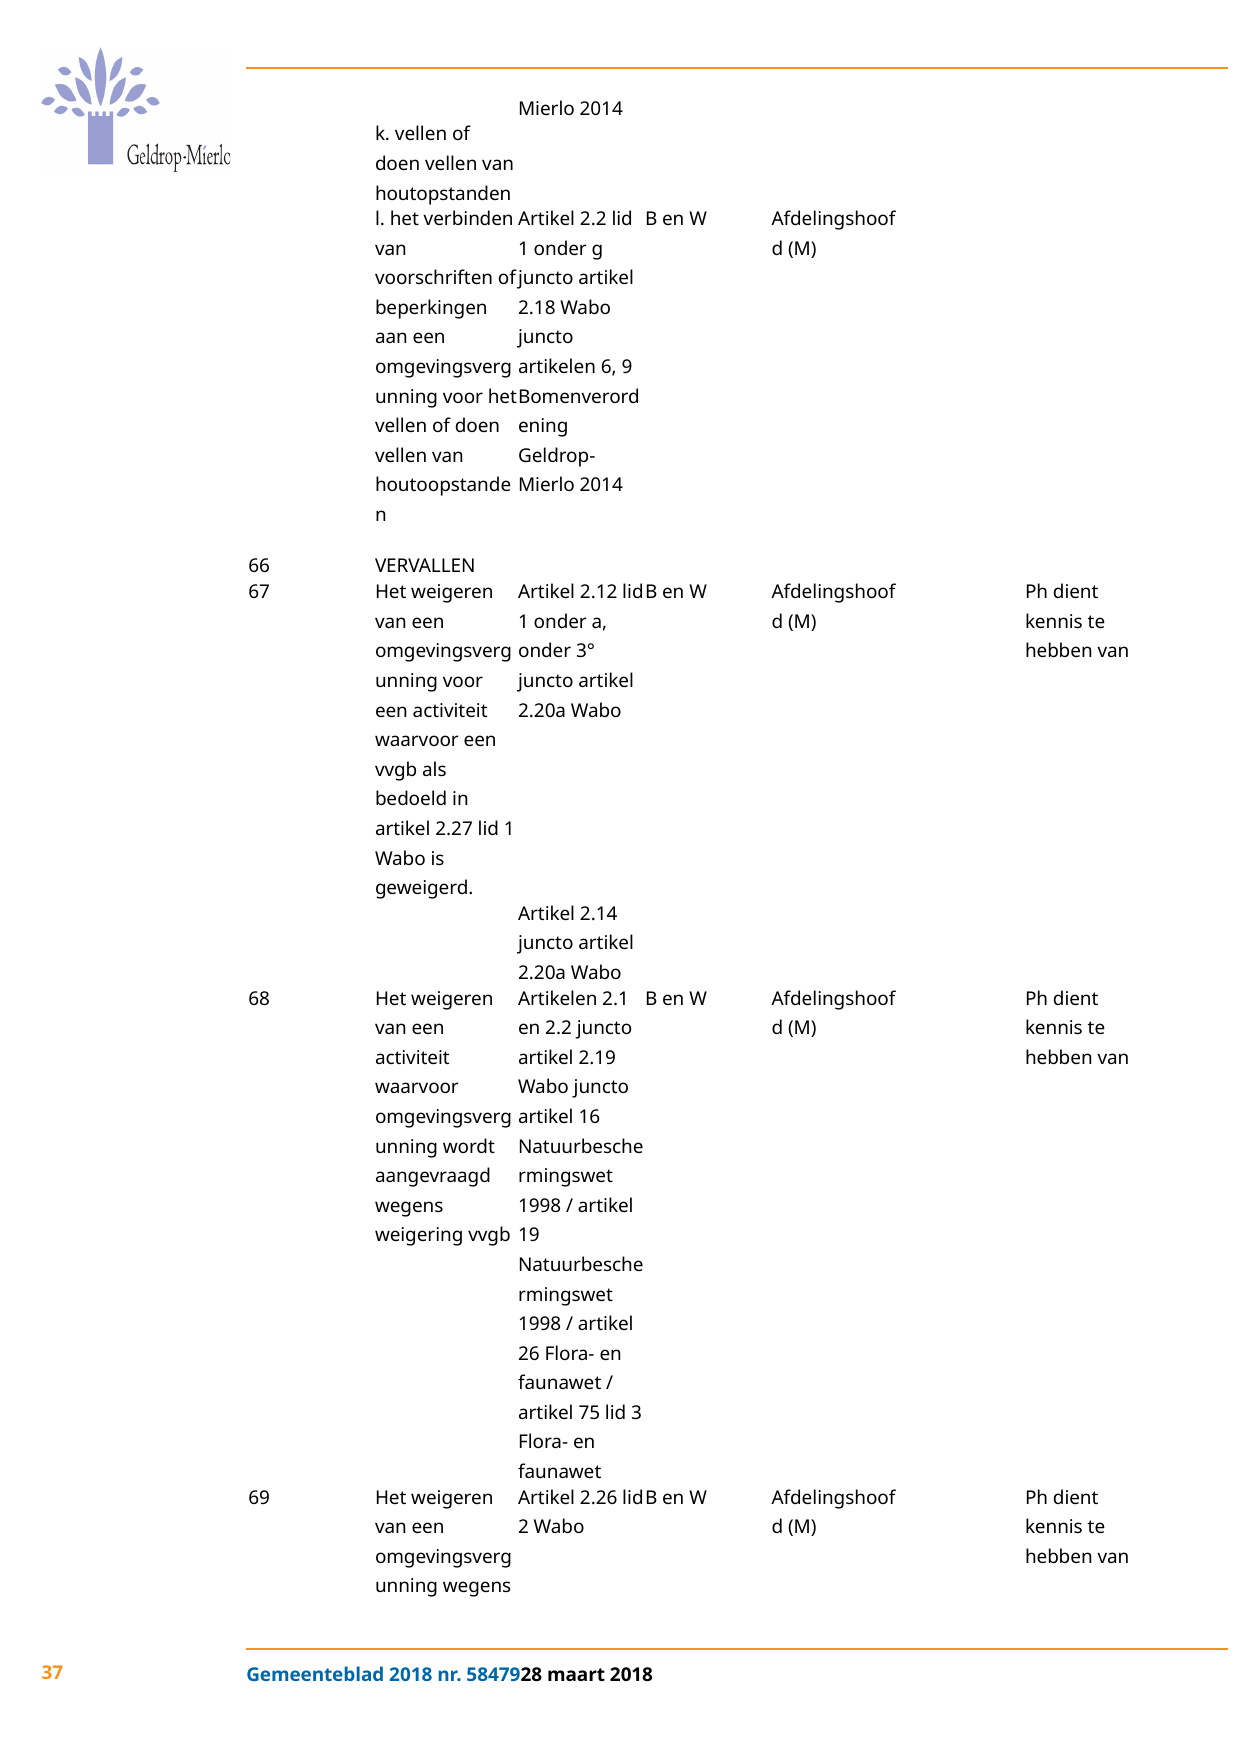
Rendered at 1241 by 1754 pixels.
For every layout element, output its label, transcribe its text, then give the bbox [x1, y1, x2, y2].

table_cell [645, 553, 771, 578]
table_cell Artikelen 2.1 en 2.2 juncto artikel 2.19 Wabo juncto artikel 16 Natuurbeschermingswet 1998 / artikel 19 Natuurbeschermingswet 1998 / artikel 26 Flora- en faunawet / artikel 75 lid 3 Flora- en faunawet [518, 985, 645, 1484]
table_cell [1025, 95, 1152, 121]
table_cell Het weigeren van een activiteit waarvoor omgevingsvergunning wordt aangevraagd wegens weigering vvgb [375, 985, 518, 1484]
table_cell [898, 121, 1025, 205]
table_cell [1025, 121, 1152, 205]
table_cell Afdelingshoofd (M) [771, 205, 898, 527]
table_cell 69 [248, 1484, 375, 1598]
table_cell Ph dient kennis te hebben van [1025, 985, 1152, 1484]
table_cell [1025, 205, 1152, 527]
table_cell [1025, 553, 1152, 578]
table_cell [898, 95, 1025, 121]
table_cell Afdelingshoofd (M) [771, 579, 898, 900]
table_cell [248, 205, 375, 527]
table_cell [1025, 900, 1152, 985]
table_cell [645, 900, 771, 985]
table_cell [771, 553, 898, 578]
table_cell [771, 121, 898, 205]
table_cell Het weigeren van een omgevingsvergunning voor een activiteit waarvoor een vvgb als bedoeld in artikel 2.27 lid 1 Wabo is geweigerd. [375, 579, 518, 900]
table_cell [248, 95, 375, 121]
table_cell [898, 579, 1025, 900]
table_cell [645, 121, 771, 205]
table_cell [771, 95, 898, 121]
table_cell [771, 900, 898, 985]
table_cell [898, 553, 1025, 578]
table_cell [248, 900, 375, 985]
table_cell B en W [645, 985, 771, 1484]
table_cell [248, 527, 375, 553]
table_cell [518, 527, 645, 553]
table_cell [898, 527, 1025, 553]
table_cell Artikel 2.2 lid 1 onder g juncto artikel 2.18 Wabo juncto artikelen 6, 9 Bomenverordening Geldrop-Mierlo 2014 [518, 205, 645, 527]
table_cell B en W [645, 205, 771, 527]
table_cell [771, 527, 898, 553]
table_cell Het weigeren van een omgevingsvergunning wegens [375, 1484, 518, 1598]
table_cell [375, 900, 518, 985]
table_cell Artikel 2.26 lid 2 Wabo [518, 1484, 645, 1598]
table_cell Ph dient kennis te hebben van [1025, 1484, 1152, 1598]
table_cell 66 [248, 553, 375, 578]
table_cell Afdelingshoofd (M) [771, 1484, 898, 1598]
table_cell [518, 121, 645, 205]
table_cell Artikel 2.14 juncto artikel 2.20a Wabo [518, 900, 645, 985]
table_cell VERVALLEN [375, 553, 518, 578]
table_cell [375, 95, 518, 121]
table_cell [518, 553, 645, 578]
table_cell Mierlo 2014 [518, 95, 645, 121]
table_cell [375, 527, 518, 553]
table_cell [898, 1484, 1025, 1598]
table_cell B en W [645, 1484, 771, 1598]
table_cell [645, 95, 771, 121]
table_cell [248, 121, 375, 205]
table_cell l. het verbinden van voorschriften of beperkingen aan een omgevingsvergunning voor het vellen of doen vellen van houtoopstanden [375, 205, 518, 527]
table_cell 67 [248, 579, 375, 900]
table_cell [645, 527, 771, 553]
table_cell Ph dient kennis te hebben van [1025, 579, 1152, 900]
table_cell 68 [248, 985, 375, 1484]
table_cell Afdelingshoofd (M) [771, 985, 898, 1484]
table_cell [898, 900, 1025, 985]
table_cell k. vellen of doen vellen van houtopstanden [375, 121, 518, 205]
table_cell [898, 985, 1025, 1484]
table_cell [898, 205, 1025, 527]
picture [41, 47, 231, 172]
table_cell [1025, 527, 1152, 553]
table_cell Artikel 2.12 lid 1 onder a, onder 3° juncto artikel 2.20a Wabo [518, 579, 645, 900]
table_cell B en W [645, 579, 771, 900]
